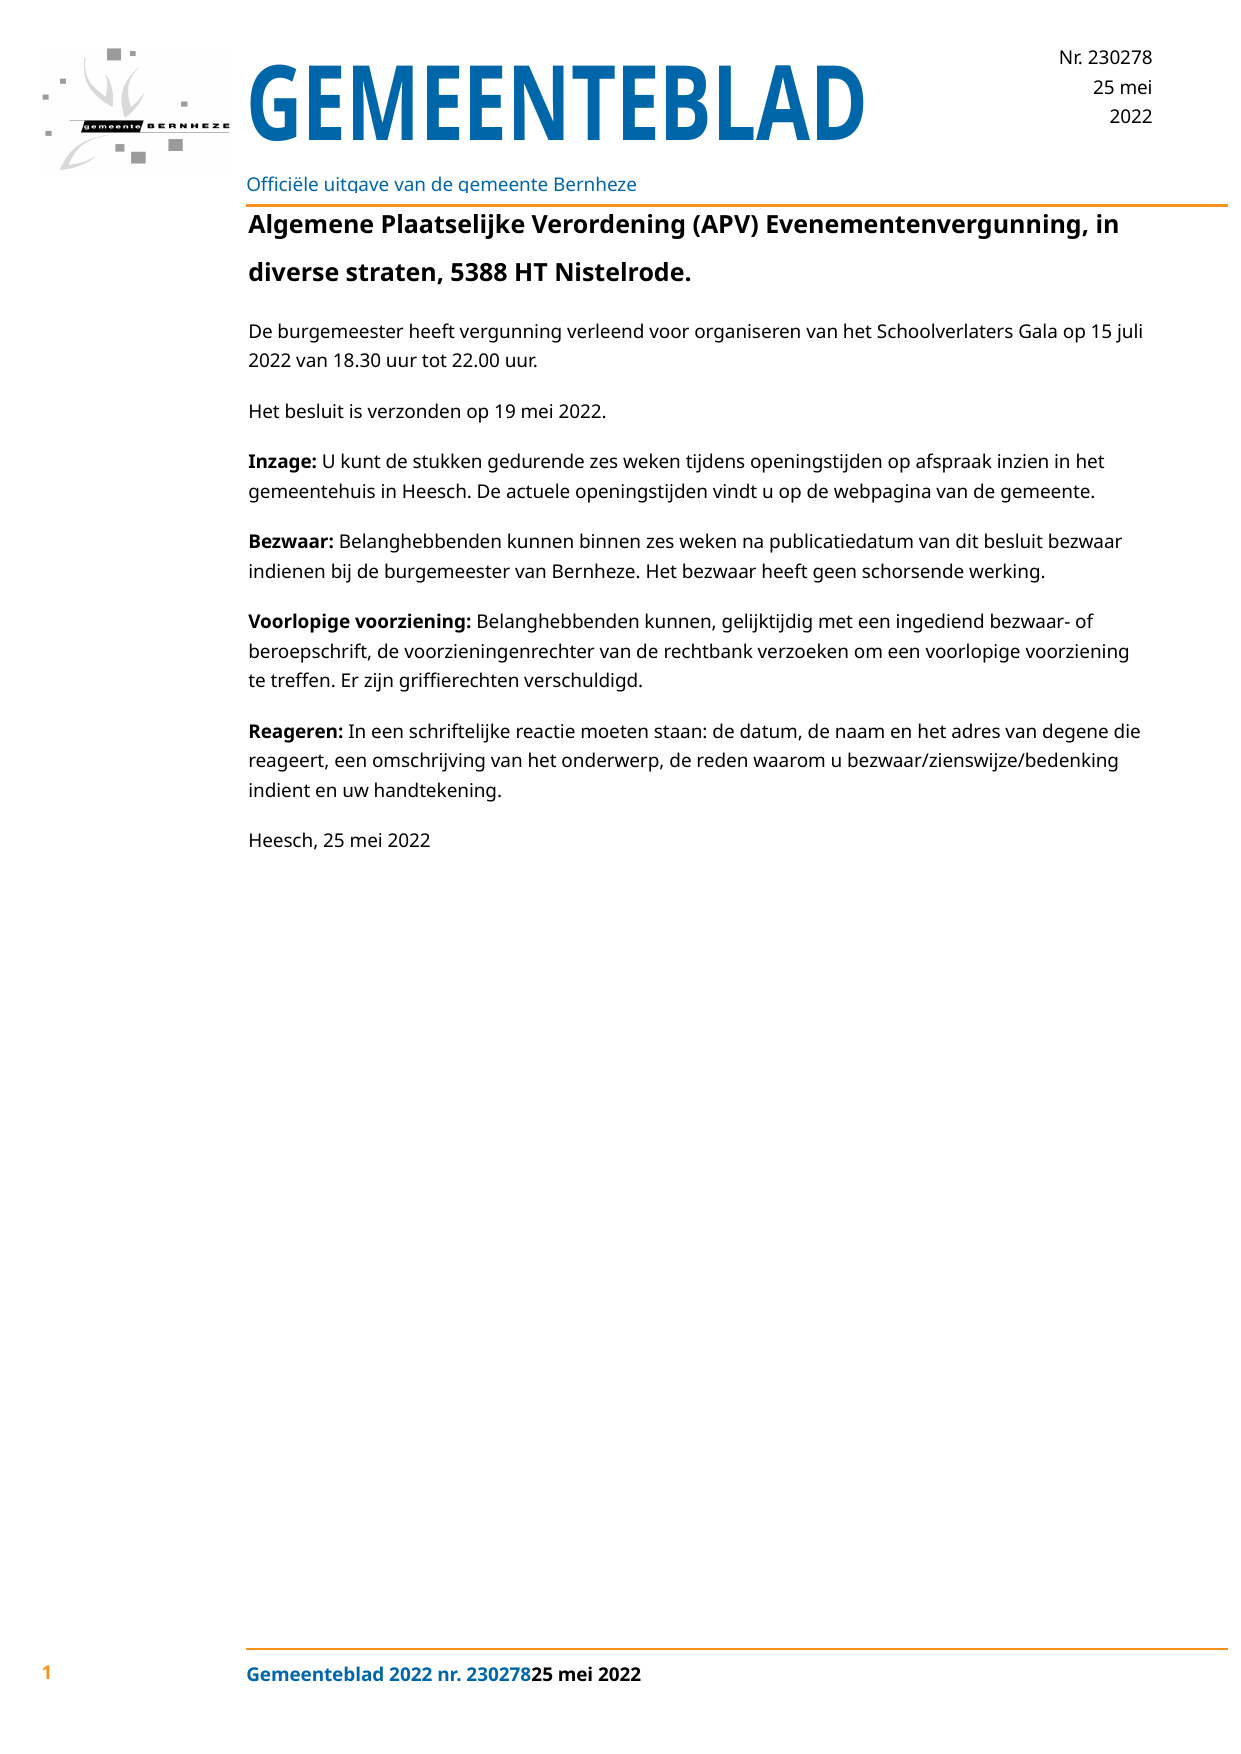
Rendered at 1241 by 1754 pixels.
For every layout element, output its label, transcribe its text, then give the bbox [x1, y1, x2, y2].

text Voorlopige voorziening: Belanghebbenden kunnen, gelijktijdig met een ingediend bezwaar- of beroepschrift, de voorzieningenrechter van de rechtbank verzoeken om een voorlopige voorziening te treffen. Er zijn griffierechten verschuldigd. [248, 608, 1152, 693]
text Reageren: In een schriftelijke reactie moeten staan: de datum, de naam en het adres van degene die reageert, een omschrijving van het onderwerp, de reden waarom u bezwaar/zienswijze/bedenking indient en uw handtekening. [248, 718, 1152, 803]
text Inzage: U kunt de stukken gedurende zes weken tijdens openingstijden op afspraak inzien in het gemeentehuis in Heesch. De actuele openingstijden vindt u op de webpagina van de gemeente. [248, 448, 1152, 504]
text Heesch, 25 mei 2022 [248, 827, 1152, 853]
text Het besluit is verzonden op 19 mei 2022. [248, 398, 1152, 424]
text Bezwaar: Belanghebbenden kunnen binnen zes weken na publicatiedatum van dit besluit bezwaar indienen bij de burgemeester van Bernheze. Het bezwaar heeft geen schorsende werking. [248, 528, 1152, 584]
text Algemene Plaatselijke Verordening (APV) Evenementenvergunning, in diverse straten, 5388 HT Nistelrode. [248, 207, 1152, 288]
picture [41, 47, 231, 172]
text De burgemeester heeft vergunning verleend voor organiseren van het Schoolverlaters Gala op 15 juli 2022 van 18.30 uur tot 22.00 uur. [248, 318, 1152, 373]
